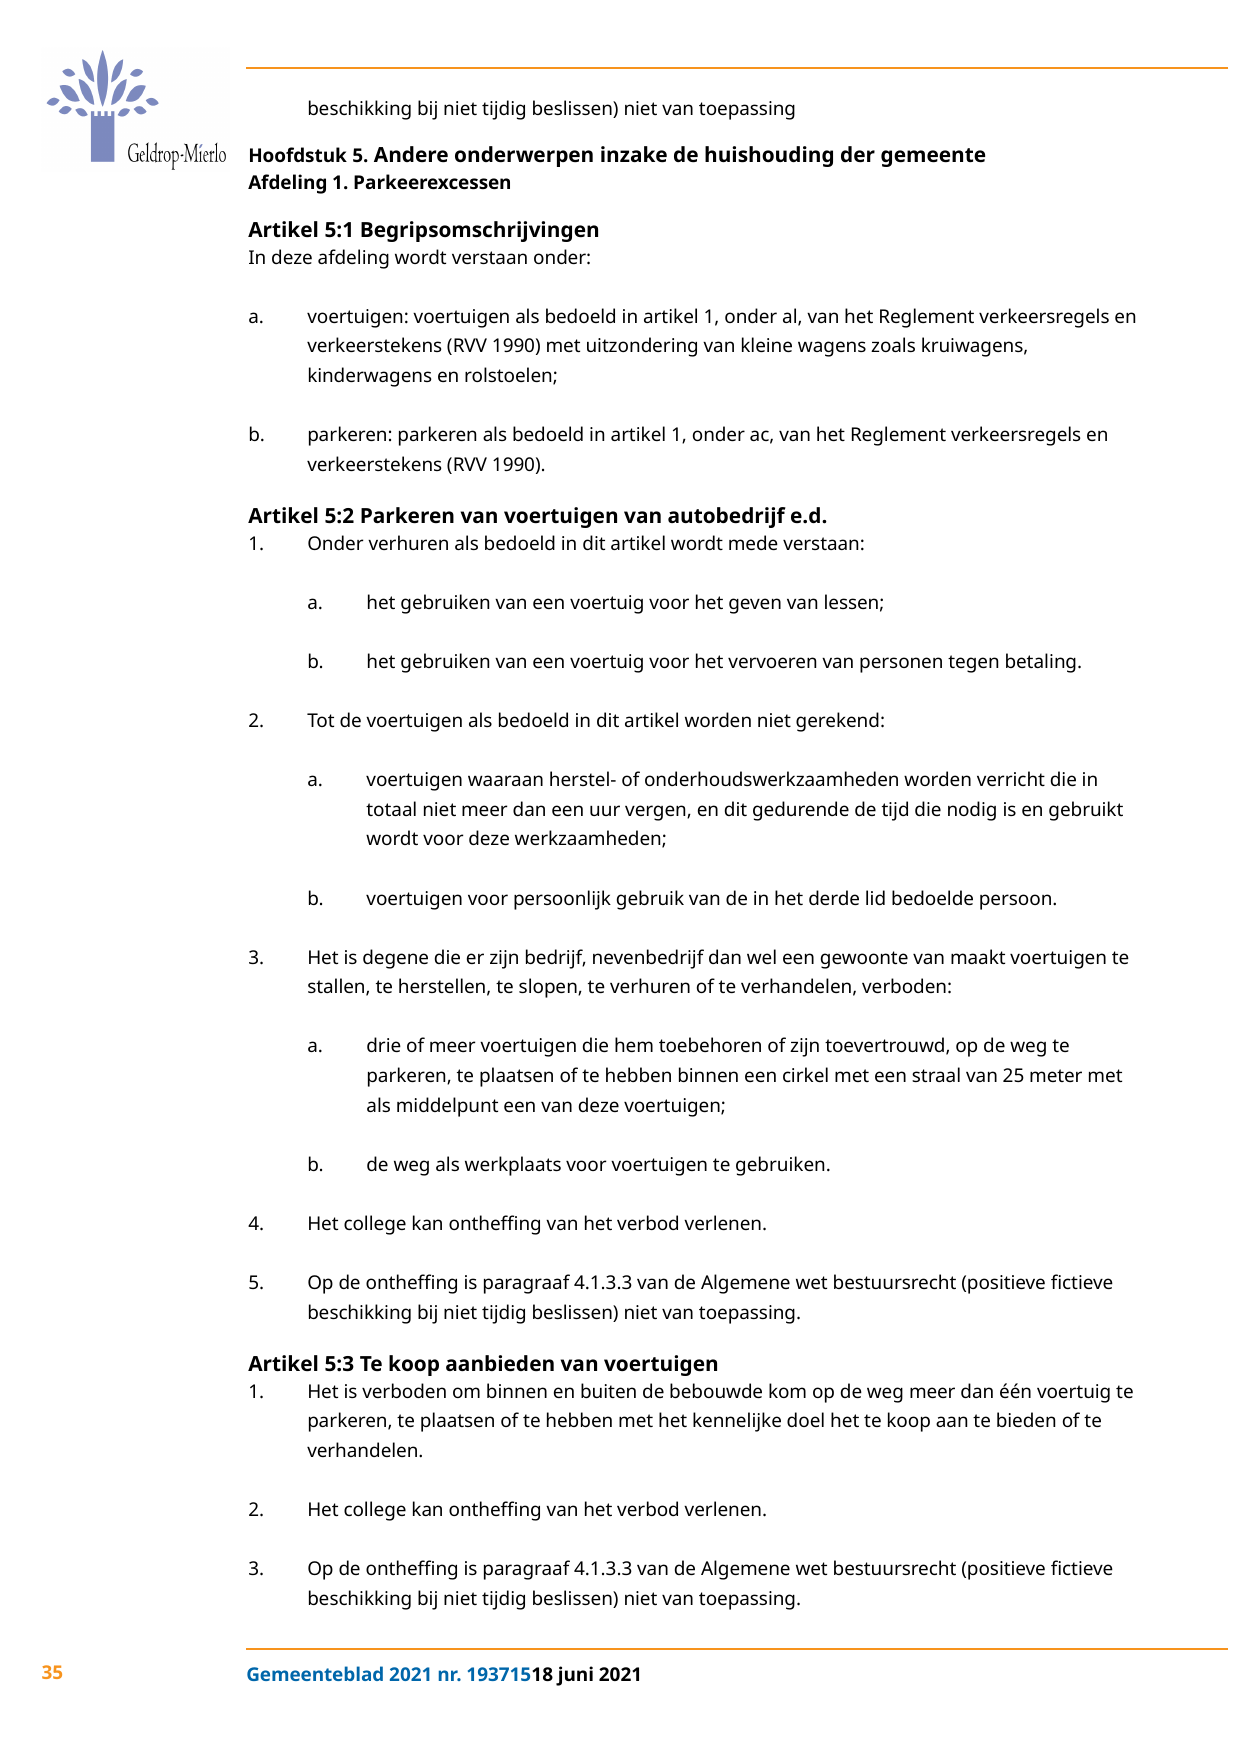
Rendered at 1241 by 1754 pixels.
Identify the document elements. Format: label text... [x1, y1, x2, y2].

list Het is verboden om binnen en buiten de bebouwde kom op de weg meer dan één voertuig te parkeren, te plaatsen of te hebben met het kennelijke doel het te koop aan te bieden of te verhandelen. [248, 1378, 1152, 1463]
text In deze afdeling wordt verstaan onder: [248, 244, 1152, 269]
list Onder verhuren als bedoeld in dit artikel wordt mede verstaan: [248, 530, 1152, 556]
list Het is degene die er zijn bedrijf, nevenbedrijf dan wel een gewoonte van maakt voertuigen te stallen, te herstellen, te slopen, te verhuren of te verhandelen, verboden: [248, 944, 1152, 999]
list Het college kan ontheffing van het verbod verlenen. [248, 1496, 1152, 1522]
list voertuigen voor persoonlijk gebruik van de in het derde lid bedoelde persoon. [307, 885, 1152, 911]
text Afdeling 1. Parkeerexcessen [248, 169, 1152, 194]
list drie of meer voertuigen die hem toebehoren of zijn toevertrouwd, op de weg te parkeren, te plaatsen of te hebben binnen een cirkel met een straal van 25 meter met als middelpunt een van deze voertuigen; [307, 1033, 1152, 1118]
text Hoofdstuk 5. Andere onderwerpen inzake de huishouding der gemeente [248, 140, 1152, 169]
text Artikel 5:2 Parkeren van voertuigen van autobedrijf e.d. [248, 501, 1152, 530]
list Op de ontheffing is paragraaf 4.1.3.3 van de Algemene wet bestuursrecht (positieve fictieve beschikking bij niet tijdig beslissen) niet van toepassing. [248, 1269, 1152, 1325]
list parkeren: parkeren als bedoeld in artikel 1, onder ac, van het Reglement verkeersregels en verkeerstekens (RVV 1990). [248, 421, 1152, 477]
list het gebruiken van een voertuig voor het geven van lessen; [307, 589, 1152, 615]
list voertuigen waaraan herstel- of onderhoudswerkzaamheden worden verricht die in totaal niet meer dan een uur vergen, en dit gedurende de tijd die nodig is en gebruikt wordt voor deze werkzaamheden; [307, 766, 1152, 851]
text Artikel 5:1 Begripsomschrijvingen [248, 215, 1152, 244]
list Tot de voertuigen als bedoeld in dit artikel worden niet gerekend: [248, 707, 1152, 733]
list beschikking bij niet tijdig beslissen) niet van toepassing [248, 95, 1152, 121]
list de weg als werkplaats voor voertuigen te gebruiken. [307, 1151, 1152, 1177]
list Op de ontheffing is paragraaf 4.1.3.3 van de Algemene wet bestuursrecht (positieve fictieve beschikking bij niet tijdig beslissen) niet van toepassing. [248, 1555, 1152, 1611]
list voertuigen: voertuigen als bedoeld in artikel 1, onder al, van het Reglement verkeersregels en verkeerstekens (RVV 1990) met uitzondering van kleine wagens zoals kruiwagens, kinderwagens en rolstoelen; [248, 303, 1152, 388]
list het gebruiken van een voertuig voor het vervoeren van personen tegen betaling. [307, 648, 1152, 674]
picture [41, 47, 231, 172]
list Het college kan ontheffing van het verbod verlenen. [248, 1210, 1152, 1236]
text Artikel 5:3 Te koop aanbieden van voertuigen [248, 1349, 1152, 1378]
